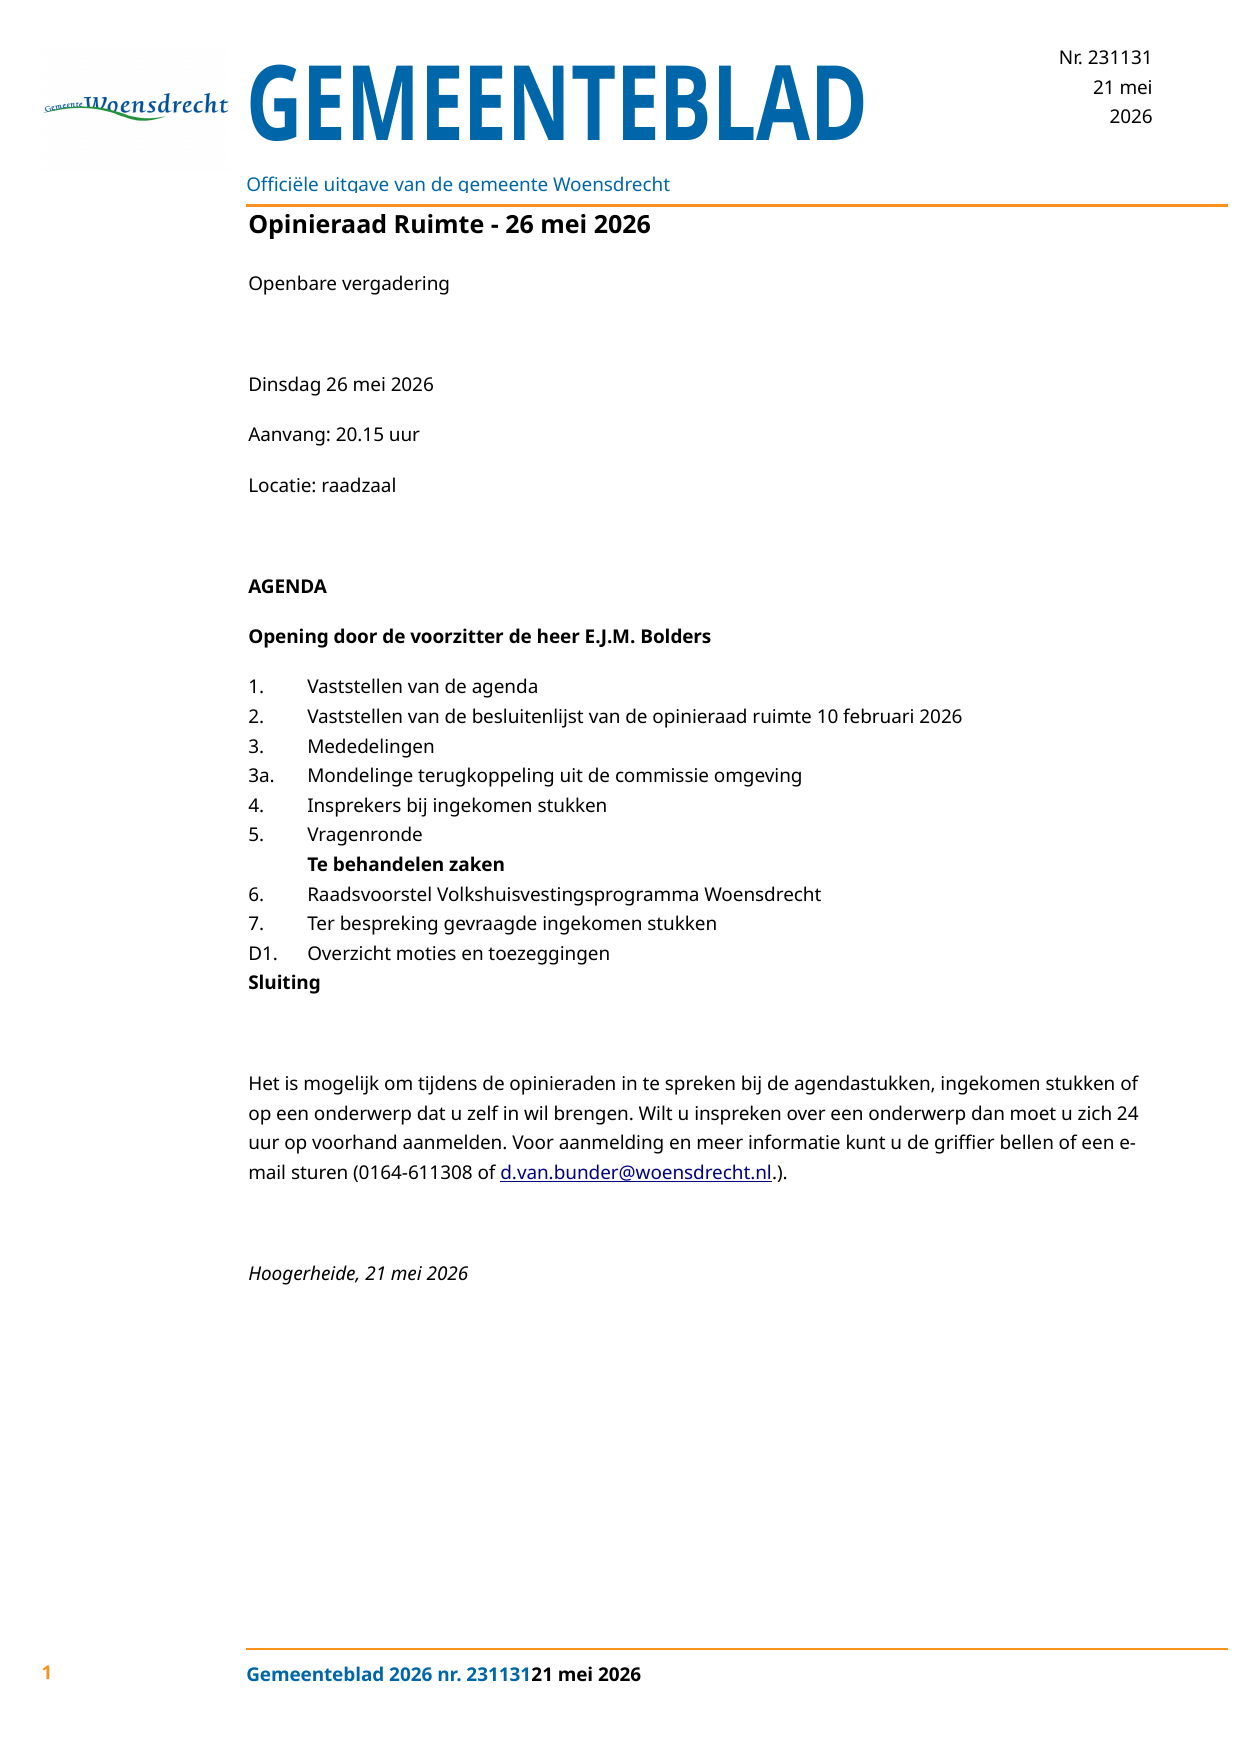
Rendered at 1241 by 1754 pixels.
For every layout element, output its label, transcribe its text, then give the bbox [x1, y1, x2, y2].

list Mededelingen [248, 733, 1152, 758]
list Vaststellen van de agenda [248, 674, 1152, 699]
text Opening door de voorzitter de heer E.J.M. Bolders [248, 623, 1152, 649]
list Insprekers bij ingekomen stukken [248, 792, 1152, 818]
text Sluiting [248, 969, 1152, 995]
text Het is mogelijk om tijdens de opinieraden in te spreken bij de agendastukken, ingekomen stukken of op een onderwerp dat u zelf in wil brengen. Wilt u inspreken over een onderwerp dan moet u zich 24 uur op voorhand aanmelden. Voor aanmelding en meer informatie kunt u de griffier bellen of een e-mail sturen (0164-611308 of d.van.bunder@woensdrecht.nl.). [248, 1070, 1152, 1185]
text Opinieraad Ruimte - 26 mei 2026 [248, 207, 1152, 241]
list Overzicht moties en toezeggingen [248, 940, 1152, 966]
list Vragenronde [248, 822, 1152, 847]
list Mondelinge terugkoppeling uit de commissie omgeving [248, 762, 1152, 788]
list Vaststellen van de besluitenlijst van de opinieraad ruimte 10 februari 2026 [248, 703, 1152, 729]
text AGENDA [248, 573, 1152, 598]
text Aanvang: 20.15 uur [248, 422, 1152, 447]
list Raadsvoorstel Volkshuisvestingsprogramma Woensdrecht [248, 881, 1152, 906]
text Dinsdag 26 mei 2026 [248, 371, 1152, 397]
text Openbare vergadering [248, 270, 1152, 296]
list Ter bespreking gevraagde ingekomen stukken [248, 910, 1152, 936]
picture [41, 47, 231, 172]
list Te behandelen zaken [248, 851, 1152, 877]
text Hoogerheide, 21 mei 2026 [248, 1260, 1152, 1286]
text Locatie: raadzaal [248, 472, 1152, 498]
